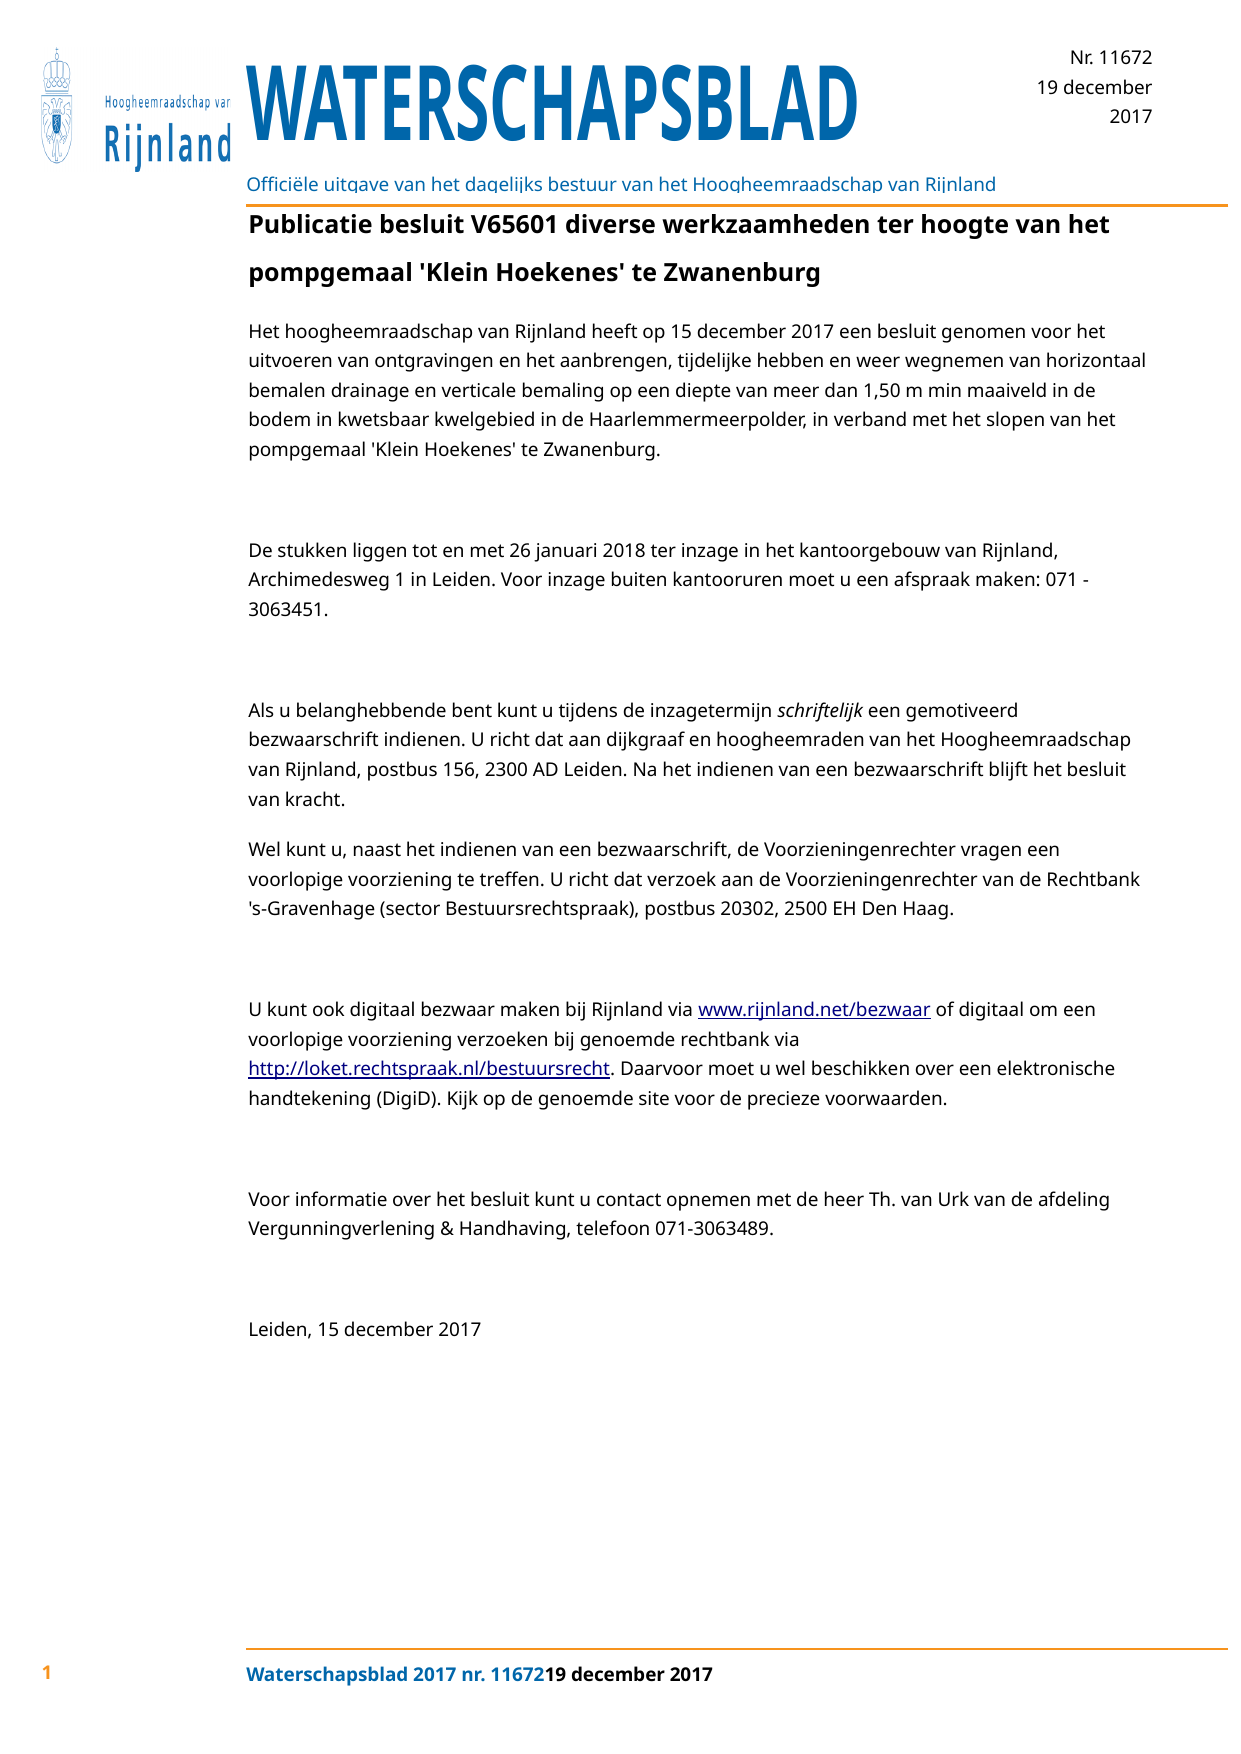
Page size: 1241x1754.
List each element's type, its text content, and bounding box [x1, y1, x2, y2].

text Het hoogheemraadschap van Rijnland heeft op 15 december 2017 een besluit genomen voor het uitvoeren van ontgravingen en het aanbrengen, tijdelijke hebben en weer wegnemen van horizontaal bemalen drainage en verticale bemaling op een diepte van meer dan 1,50 m min maaiveld in de bodem in kwetsbaar kwelgebied in de Haarlemmermeerpolder, in verband met het slopen van het pompgemaal 'Klein Hoekenes' te Zwanenburg. [248, 318, 1152, 462]
text De stukken liggen tot en met 26 januari 2018 ter inzage in het kantoorgebouw van Rijnland, Archimedesweg 1 in Leiden. Voor inzage buiten kantooruren moet u een afspraak maken: 071 - 3063451. [248, 537, 1152, 622]
picture [41, 47, 231, 172]
text U kunt ook digitaal bezwaar maken bij Rijnland via www.rijnland.net/bezwaar of digitaal om een voorlopige voorziening verzoeken bij genoemde rechtbank via http://loket.rechtspraak.nl/bestuursrecht. Daarvoor moet u wel beschikken over een elektronische handtekening (DigiD). Kijk op de genoemde site voor de precieze voorwaarden. [248, 996, 1152, 1111]
text Voor informatie over het besluit kunt u contact opnemen met de heer Th. van Urk van de afdeling Vergunningverlening & Handhaving, telefoon 071-3063489. [248, 1186, 1152, 1241]
text Publicatie besluit V65601 diverse werkzaamheden ter hoogte van het pompgemaal 'Klein Hoekenes' te Zwanenburg [248, 207, 1152, 288]
text Als u belanghebbende bent kunt u tijdens de inzagetermijn schriftelijk een gemotiveerd bezwaarschrift indienen. U richt dat aan dijkgraaf en hoogheemraden van het Hoogheemraadschap van Rijnland, postbus 156, 2300 AD Leiden. Na het indienen van een bezwaarschrift blijft het besluit van kracht. [248, 697, 1152, 812]
text Wel kunt u, naast het indienen van een bezwaarschrift, de Voorzieningenrechter vragen een voorlopige voorziening te treffen. U richt dat verzoek aan de Voorzieningenrechter van de Rechtbank 's-Gravenhage (sector Bestuursrechtspraak), postbus 20302, 2500 EH Den Haag. [248, 836, 1152, 921]
text Leiden, 15 december 2017 [248, 1316, 1152, 1342]
